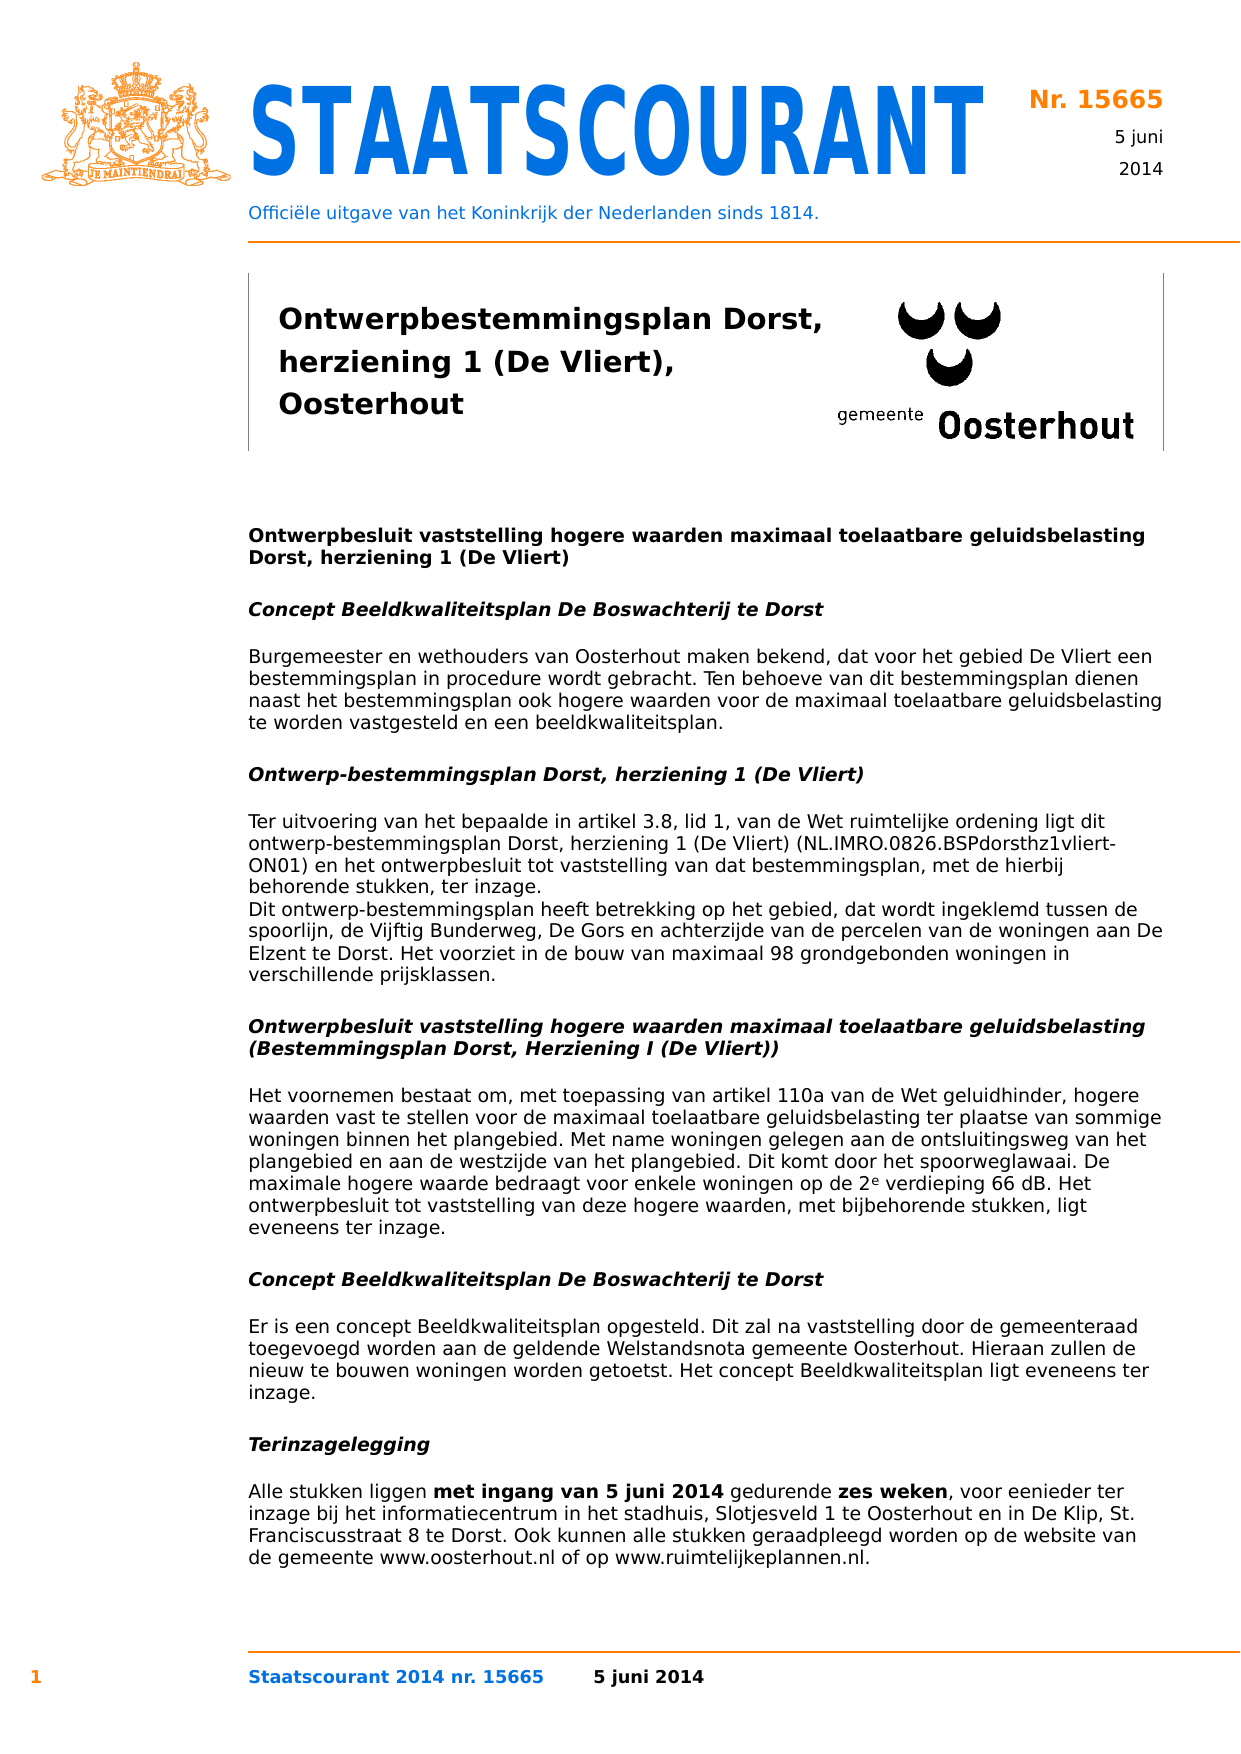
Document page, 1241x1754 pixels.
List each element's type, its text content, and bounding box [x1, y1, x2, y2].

text Er is een concept Beeldkwaliteitsplan opgesteld. Dit zal na vaststelling door de gemeenteraad toegevoegd worden aan de geldende Welstandsnota gemeente Oosterhout. Hieraan zullen de nieuw te bouwen woningen worden getoetst. Het concept Beeldkwaliteitsplan ligt eveneens ter inzage. [248, 1316, 1163, 1404]
text Burgemeester en wethouders van Oosterhout maken bekend, dat voor het gebied De Vliert een bestemmingsplan in procedure wordt gebracht. Ten behoeve van dit bestemmingsplan dienen naast het bestemmingsplan ook hogere waarden voor de maximaal toelaatbare geluidsbelasting te worden vastgesteld en een beeldkwaliteitsplan. [248, 646, 1163, 733]
text Alle stukken liggen met ingang van 5 juni 2014 gedurende zes weken, voor eenieder ter inzage bij het informatiecentrum in het stadhuis, Slotjesveld 1 te Oosterhout en in De Klip, St. Franciscusstraat 8 te Dorst. Ook kunnen alle stukken geraadpleegd worden op de website van de gemeente www.oosterhout.nl of op www.ruimtelijkeplannen.nl. [248, 1481, 1163, 1569]
subtitle Ontwerp-bestemmingsplan Dorst, herziening 1 (De Vliert) [248, 763, 1163, 786]
text Dit ontwerp-bestemmingsplan heeft betrekking op het gebied, dat wordt ingeklemd tussen de spoorlijn, de Vijftig Bunderweg, De Gors en achterzijde van de percelen van de woningen aan De Elzent te Dorst. Het voorziet in de bouw van maximaal 98 grondgebonden woningen in verschillende prijsklassen. [248, 898, 1163, 986]
table_header STAATSCOURANT [248, 62, 998, 203]
subtitle Ontwerpbesluit vaststelling hogere waarden maximaal toelaatbare geluidsbelasting Dorst, herziening 1 (De Vliert) [248, 525, 1163, 569]
subtitle Concept Beeldkwaliteitsplan De Boswachterij te Dorst [248, 599, 1163, 621]
table_cell 5 juni [998, 121, 1240, 153]
table_cell Officiële uitgave van het Koninkrijk der Nederlanden sinds 1814. [248, 203, 1240, 241]
table_cell 2014 [998, 153, 1240, 203]
picture [41, 62, 231, 186]
subtitle Ontwerpbestemmingsplan Dorst, herziening 1 (De Vliert), Oosterhout [249, 273, 1163, 451]
table_header Nr. 15665 [998, 62, 1240, 121]
subtitle Ontwerpbesluit vaststelling hogere waarden maximaal toelaatbare geluidsbelasting (Bestemmingsplan Dorst, Herziening I (De Vliert)) [248, 1016, 1163, 1060]
picture [838, 302, 1134, 439]
table_header [25, 62, 248, 241]
text Het voornemen bestaat om, met toepassing van artikel 110a van de Wet geluidhinder, hogere waarden vast te stellen voor de maximaal toelaatbare geluidsbelasting ter plaatse van sommige woningen binnen het plangebied. Met name woningen gelegen aan de ontsluitingsweg van het plangebied en aan de westzijde van het plangebied. Dit komt door het spoorweglawaai. De maximale hogere waarde bedraagt voor enkele woningen op de 2e verdieping 66 dB. Het ontwerpbesluit tot vaststelling van deze hogere waarden, met bijbehorende stukken, ligt eveneens ter inzage. [248, 1085, 1163, 1239]
subtitle Terinzagelegging [248, 1434, 1163, 1456]
text Ter uitvoering van het bepaalde in artikel 3.8, lid 1, van de Wet ruimtelijke ordening ligt dit ontwerp-bestemmingsplan Dorst, herziening 1 (De Vliert) (NL.IMRO.0826.BSPdorsthz1vliert-ON01) en het ontwerpbesluit tot vaststelling van dat bestemmingsplan, met de hierbij behorende stukken, ter inzage. [248, 811, 1163, 898]
subtitle Concept Beeldkwaliteitsplan De Boswachterij te Dorst [248, 1269, 1163, 1291]
